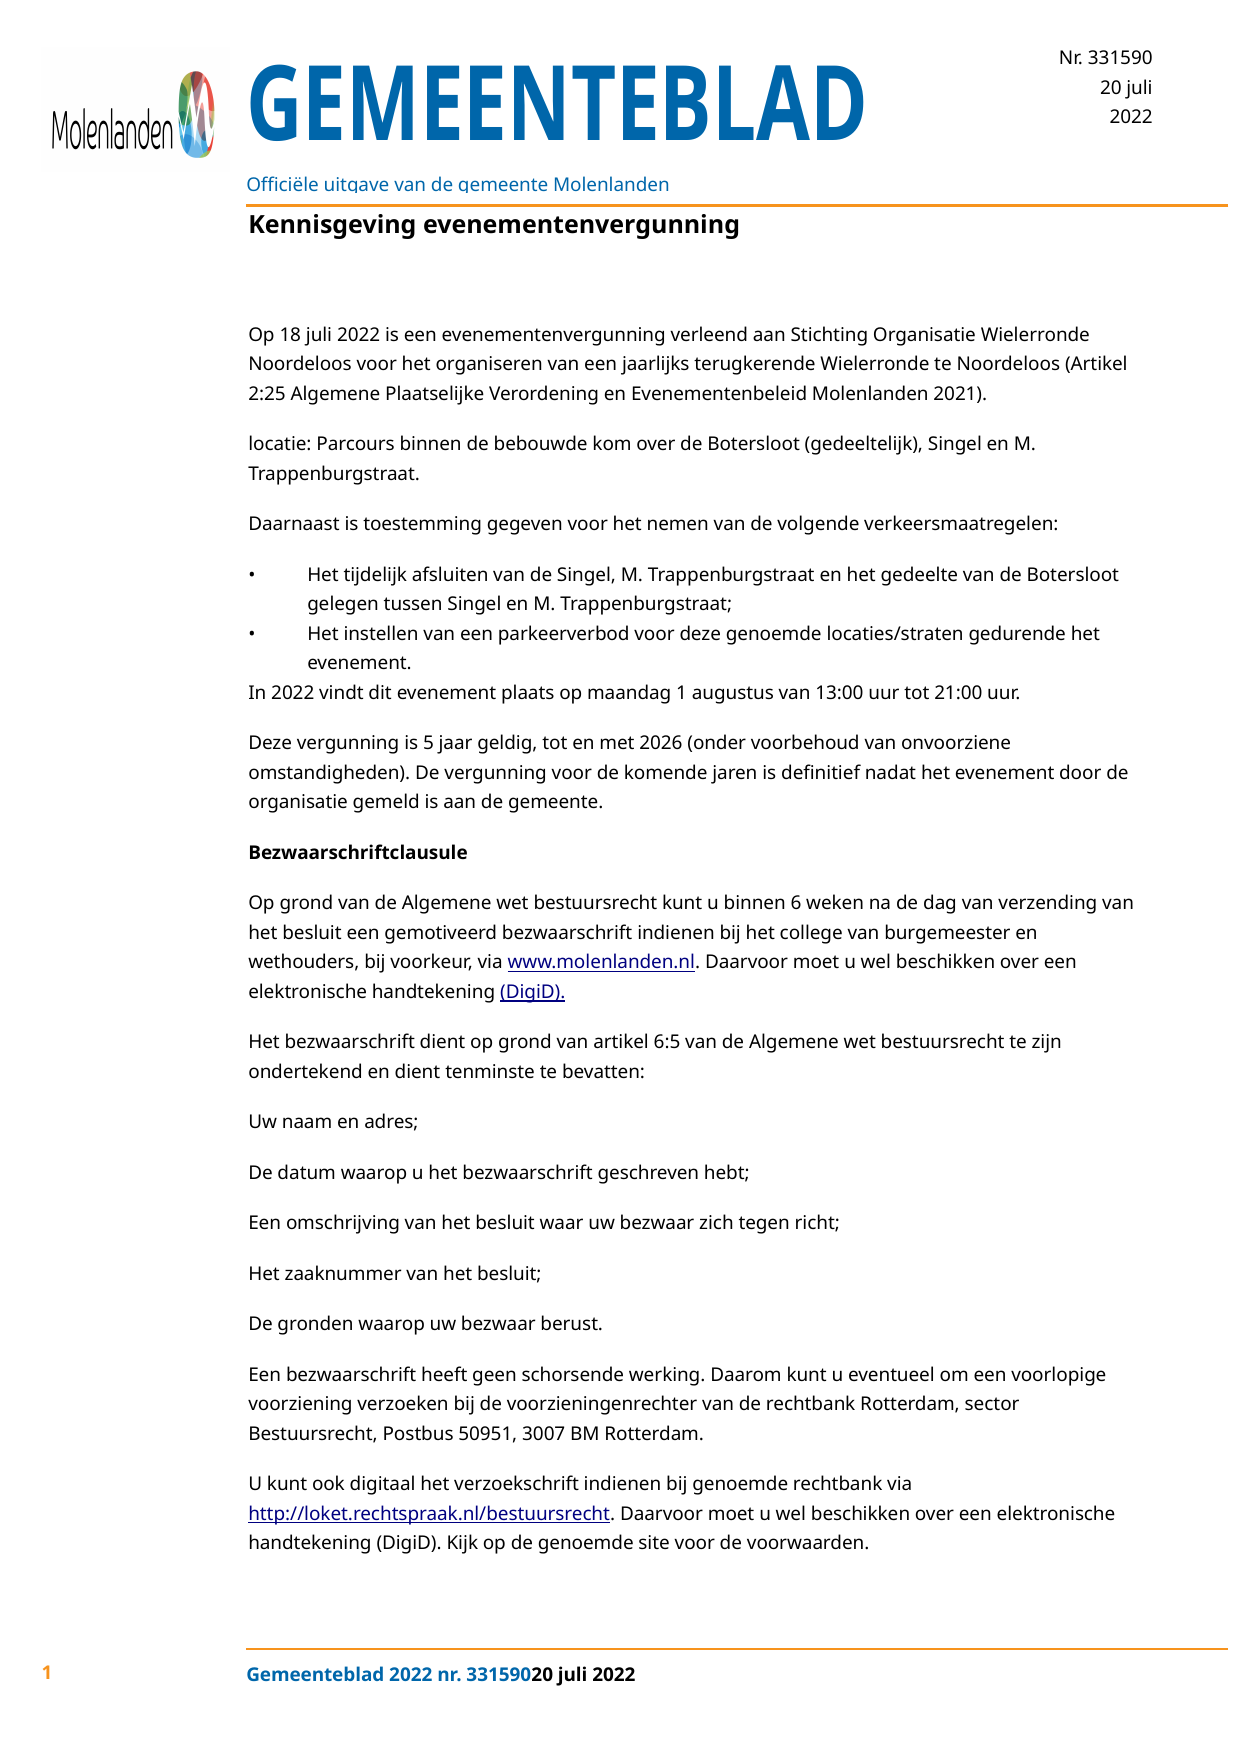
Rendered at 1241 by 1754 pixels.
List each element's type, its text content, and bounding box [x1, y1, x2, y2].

text De gronden waarop uw bezwaar berust. [248, 1310, 1152, 1336]
text U kunt ook digitaal het verzoekschrift indienen bij genoemde rechtbank via http://loket.rechtspraak.nl/bestuursrecht. Daarvoor moet u wel beschikken over een elektronische handtekening (DigiD). Kijk op de genoemde site voor de voorwaarden. [248, 1470, 1152, 1555]
text Een omschrijving van het besluit waar uw bezwaar zich tegen richt; [248, 1209, 1152, 1235]
text Een bezwaarschrift heeft geen schorsende werking. Daarom kunt u eventueel om een voorlopige voorziening verzoeken bij de voorzieningenrechter van de rechtbank Rotterdam, sector Bestuursrecht, Postbus 50951, 3007 BM Rotterdam. [248, 1361, 1152, 1446]
text Bezwaarschriftclausule [248, 839, 1152, 865]
text Op grond van de Algemene wet bestuursrecht kunt u binnen 6 weken na de dag van verzending van het besluit een gemotiveerd bezwaarschrift indienen bij het college van burgemeester en wethouders, bij voorkeur, via www.molenlanden.nl. Daarvoor moet u wel beschikken over een elektronische handtekening (DigiD). [248, 889, 1152, 1004]
text De datum waarop u het bezwaarschrift geschreven hebt; [248, 1159, 1152, 1185]
text Het zaaknummer van het besluit; [248, 1260, 1152, 1286]
text Kennisgeving evenementenvergunning [248, 207, 1152, 241]
picture [41, 47, 231, 172]
text locatie: Parcours binnen de bebouwde kom over de Botersloot (gedeeltelijk), Singel en M. Trappenburgstraat. [248, 430, 1152, 486]
text Uw naam en adres; [248, 1109, 1152, 1134]
text Het bezwaarschrift dient op grond van artikel 6:5 van de Algemene wet bestuursrecht te zijn ondertekend en dient tenminste te bevatten: [248, 1029, 1152, 1084]
list Het instellen van een parkeerverbod voor deze genoemde locaties/straten gedurende het evenement. [248, 620, 1152, 675]
text Deze vergunning is 5 jaar geldig, tot en met 2026 (onder voorbehoud van onvoorziene omstandigheden). De vergunning voor de komende jaren is definitief nadat het evenement door de organisatie gemeld is aan de gemeente. [248, 729, 1152, 814]
text In 2022 vindt dit evenement plaats op maandag 1 augustus van 13:00 uur tot 21:00 uur. [248, 679, 1152, 705]
text Daarnaast is toestemming gegeven voor het nemen van de volgende verkeersmaatregelen: [248, 510, 1152, 536]
text Op 18 juli 2022 is een evenementenvergunning verleend aan Stichting Organisatie Wielerronde Noordeloos voor het organiseren van een jaarlijks terugkerende Wielerronde te Noordeloos (Artikel 2:25 Algemene Plaatselijke Verordening en Evenementenbeleid Molenlanden 2021). [248, 321, 1152, 406]
list Het tijdelijk afsluiten van de Singel, M. Trappenburgstraat en het gedeelte van de Botersloot gelegen tussen Singel en M. Trappenburgstraat; [248, 561, 1152, 616]
